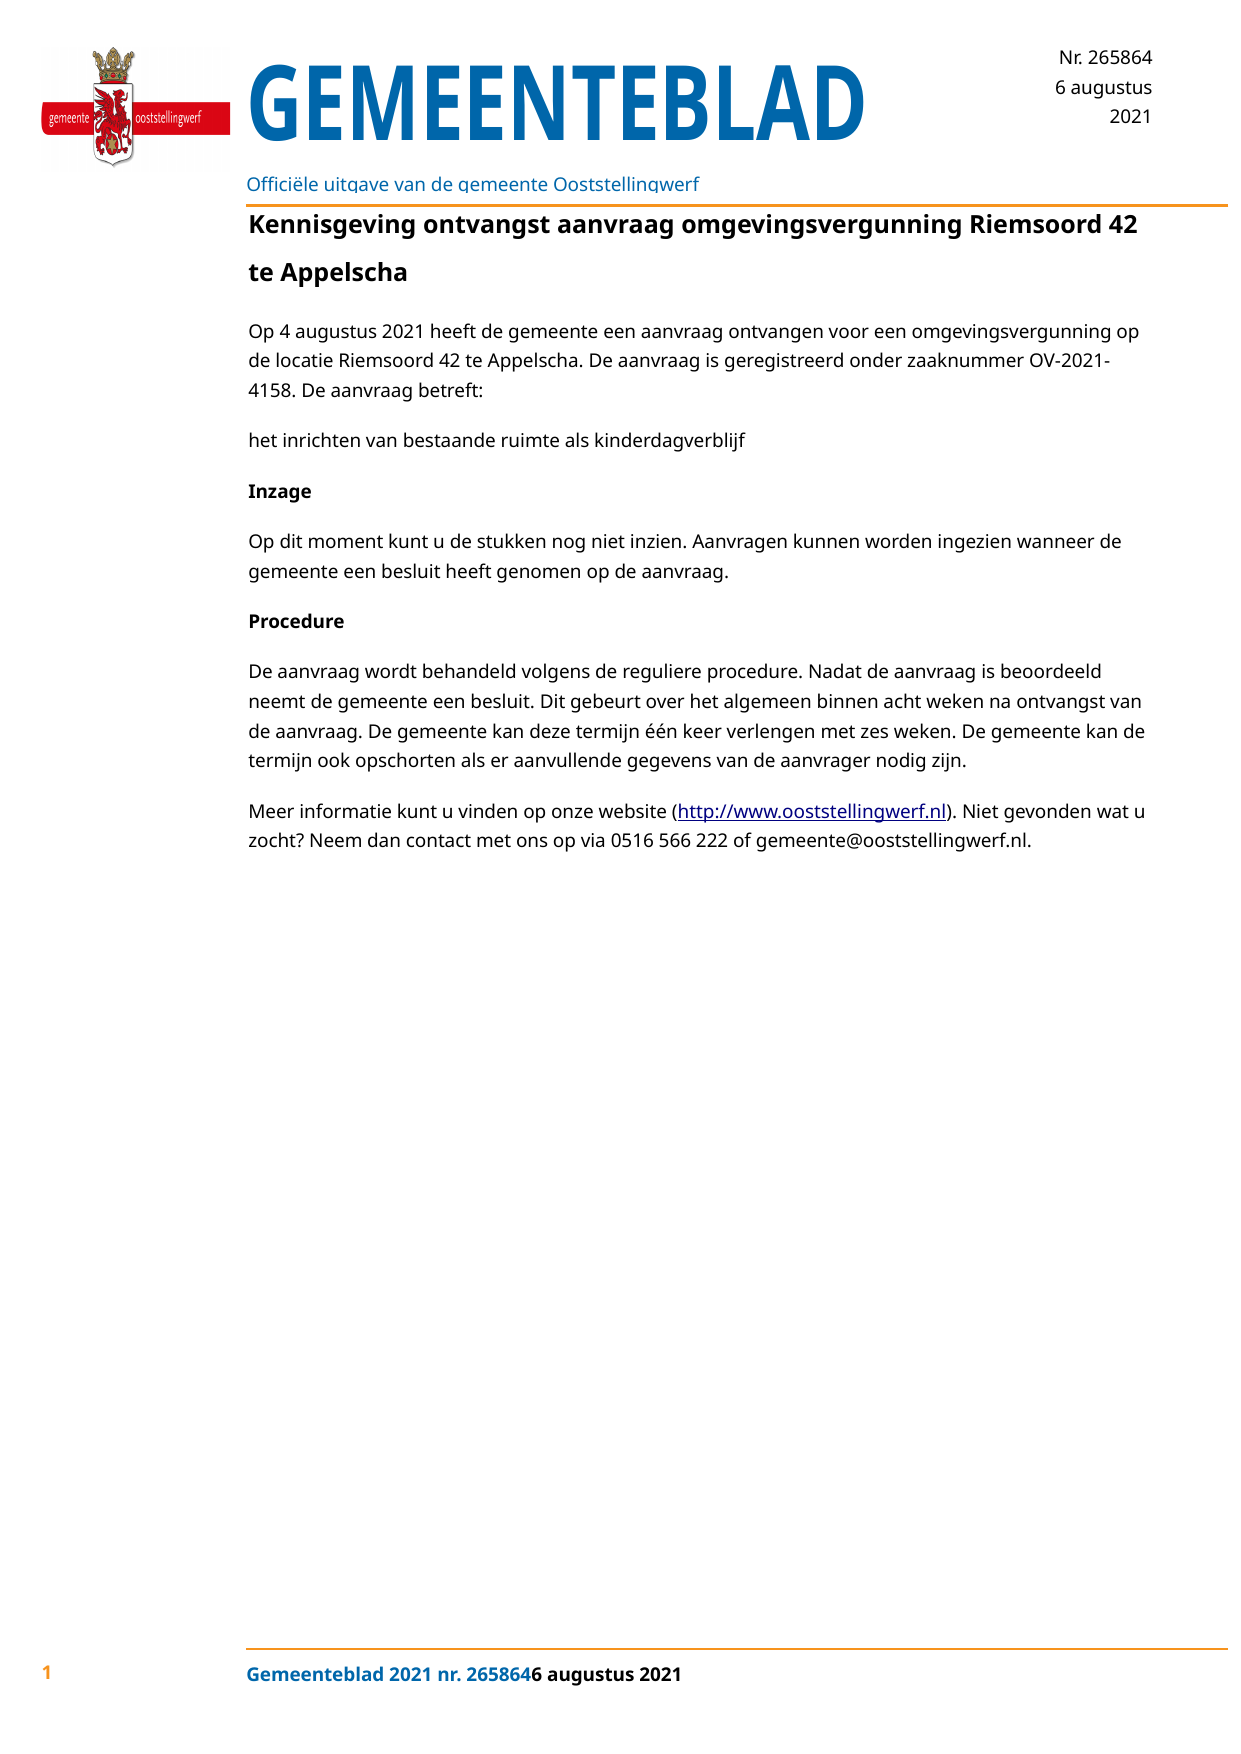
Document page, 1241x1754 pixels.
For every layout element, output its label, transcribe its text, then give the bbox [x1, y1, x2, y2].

text Procedure [248, 608, 1152, 634]
text Kennisgeving ontvangst aanvraag omgevingsvergunning Riemsoord 42 te Appelscha [248, 207, 1152, 288]
text Op 4 augustus 2021 heeft de gemeente een aanvraag ontvangen voor een omgevingsvergunning op de locatie Riemsoord 42 te Appelscha. De aanvraag is geregistreerd onder zaaknummer OV-2021-4158. De aanvraag betreft: [248, 318, 1152, 403]
text Meer informatie kunt u vinden op onze website (http://www.ooststellingwerf.nl). Niet gevonden wat u zocht? Neem dan contact met ons op via 0516 566 222 of gemeente@ooststellingwerf.nl. [248, 798, 1152, 853]
text Op dit moment kunt u de stukken nog niet inzien. Aanvragen kunnen worden ingezien wanneer de gemeente een besluit heeft genomen op de aanvraag. [248, 528, 1152, 584]
picture [41, 47, 231, 172]
text De aanvraag wordt behandeld volgens de reguliere procedure. Nadat de aanvraag is beoordeeld neemt de gemeente een besluit. Dit gebeurt over het algemeen binnen acht weken na ontvangst van de aanvraag. De gemeente kan deze termijn één keer verlengen met zes weken. De gemeente kan de termijn ook opschorten als er aanvullende gegevens van de aanvrager nodig zijn. [248, 659, 1152, 773]
text het inrichten van bestaande ruimte als kinderdagverblijf [248, 427, 1152, 453]
text Inzage [248, 478, 1152, 504]
